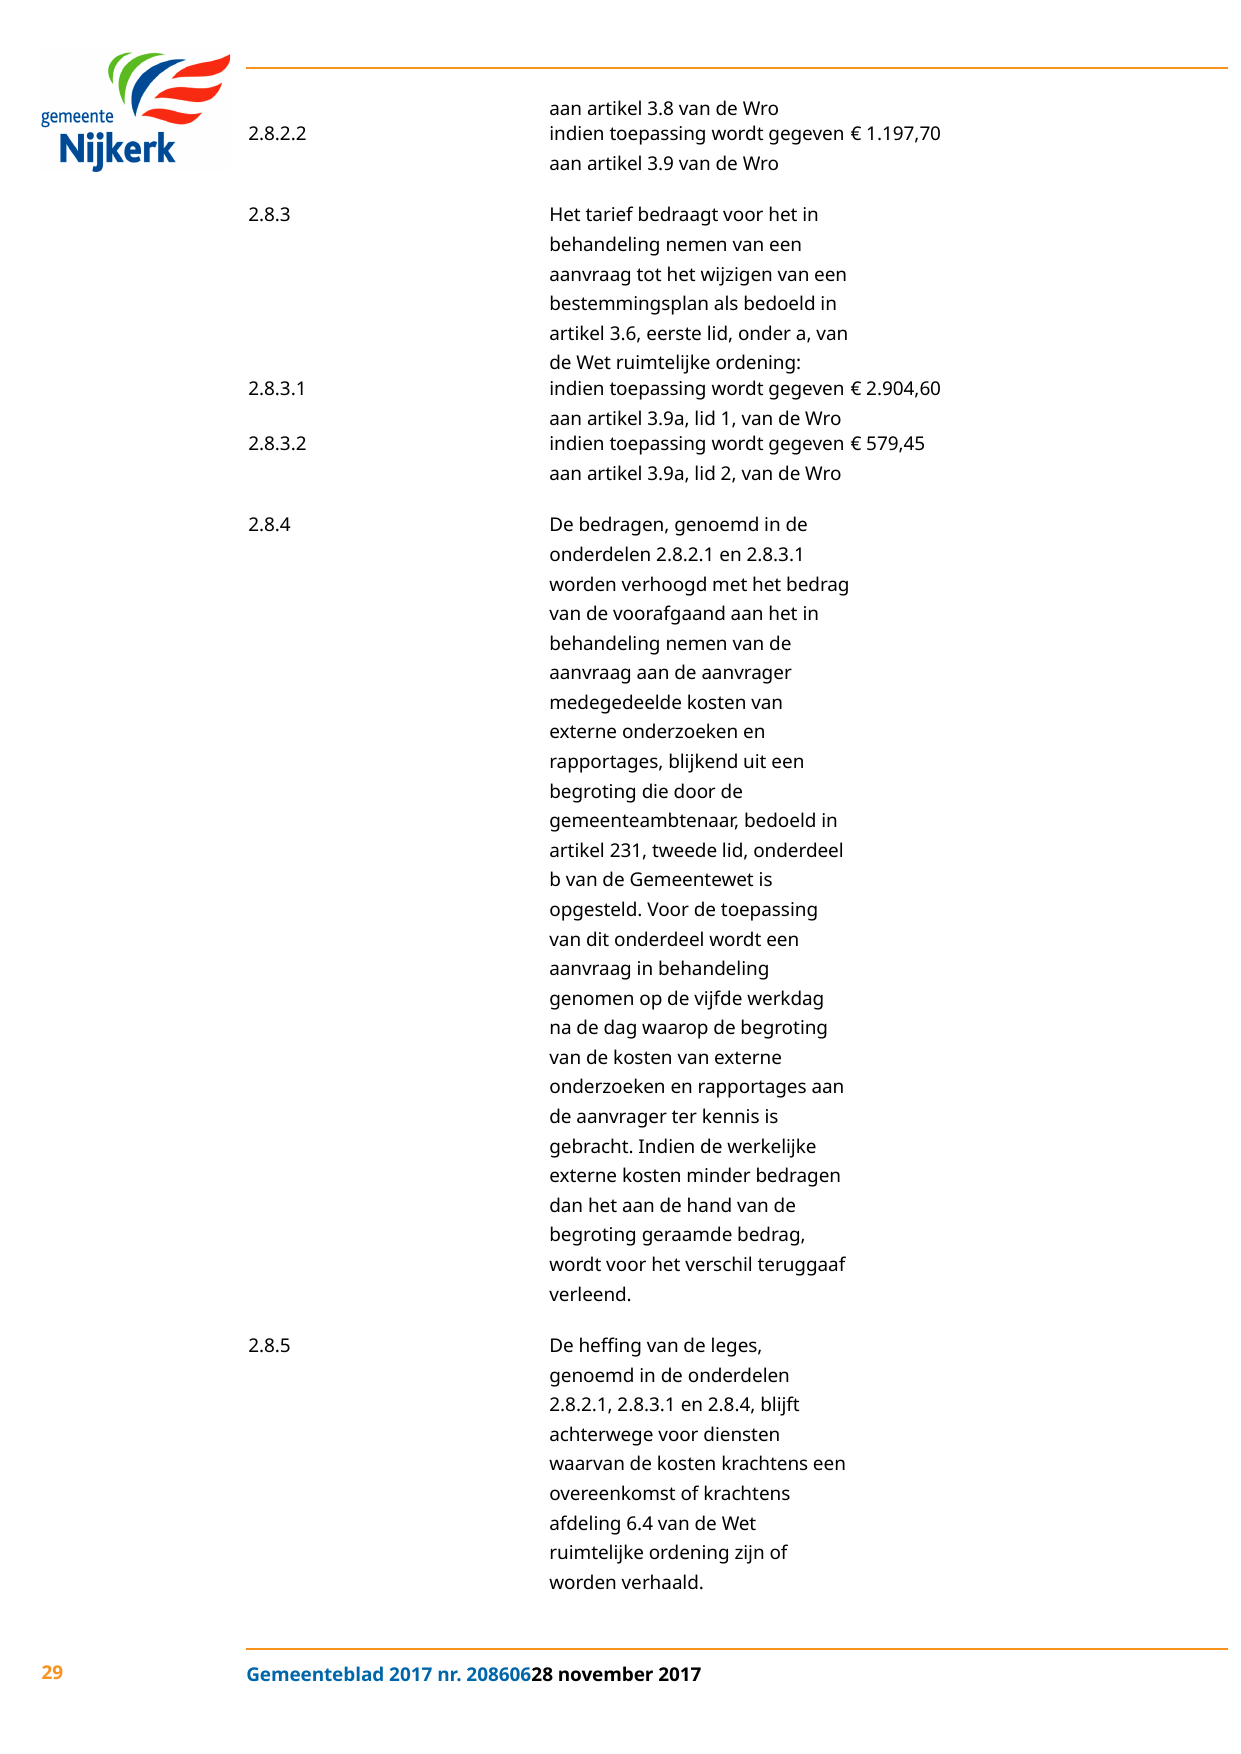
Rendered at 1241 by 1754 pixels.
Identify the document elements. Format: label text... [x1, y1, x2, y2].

table_cell 2.8.5 [248, 1332, 549, 1594]
table_cell [549, 176, 850, 202]
table_cell Het tarief bedraagt voor het in behandeling nemen van een aanvraag tot het wijzigen van een bestemmingsplan als bedoeld in artikel 3.6, eerste lid, onder a, van de Wet ruimtelijke ordening: [549, 202, 850, 375]
table_cell [850, 512, 1152, 1306]
table_cell € 579,45 [850, 431, 1152, 486]
table_cell [248, 95, 549, 121]
table_cell 2.8.2.2 [248, 121, 549, 176]
table_cell indien toepassing wordt gegeven aan artikel 3.9a, lid 2, van de Wro [549, 431, 850, 486]
table_cell [850, 486, 1152, 512]
table_cell 2.8.4 [248, 512, 549, 1306]
table_cell € 1.197,70 [850, 121, 1152, 176]
table_cell 2.8.3 [248, 202, 549, 375]
table_cell [248, 176, 549, 202]
table_cell € 2.904,60 [850, 375, 1152, 431]
table_cell aan artikel 3.8 van de Wro [549, 95, 850, 121]
table_cell 2.8.3.2 [248, 431, 549, 486]
table_cell [850, 1332, 1152, 1594]
table_cell [248, 1306, 549, 1332]
table_cell [850, 202, 1152, 375]
table_cell [850, 95, 1152, 121]
table_cell [850, 176, 1152, 202]
table_cell [850, 1306, 1152, 1332]
table_cell 2.8.3.1 [248, 375, 549, 431]
table_cell [248, 486, 549, 512]
table_cell [549, 1306, 850, 1332]
picture [41, 47, 231, 172]
table_cell [549, 486, 850, 512]
table_cell indien toepassing wordt gegeven aan artikel 3.9 van de Wro [549, 121, 850, 176]
table_cell De bedragen, genoemd in de onderdelen 2.8.2.1 en 2.8.3.1 worden verhoogd met het bedrag van de voorafgaand aan het in behandeling nemen van de aanvraag aan de aanvrager medegedeelde kosten van externe onderzoeken en rapportages, blijkend uit een begroting die door de gemeenteambtenaar, bedoeld in artikel 231, tweede lid, onderdeel b van de Gemeentewet is opgesteld. Voor de toepassing van dit onderdeel wordt een aanvraag in behandeling genomen op de vijfde werkdag na de dag waarop de begroting van de kosten van externe onderzoeken en rapportages aan de aanvrager ter kennis is gebracht. Indien de werkelijke externe kosten minder bedragen dan het aan de hand van de begroting geraamde bedrag, wordt voor het verschil teruggaaf verleend. [549, 512, 850, 1306]
table_cell indien toepassing wordt gegeven aan artikel 3.9a, lid 1, van de Wro [549, 375, 850, 431]
table_cell De heffing van de leges, genoemd in de onderdelen 2.8.2.1, 2.8.3.1 en 2.8.4, blijft achterwege voor diensten waarvan de kosten krachtens een overeenkomst of krachtens afdeling 6.4 van de Wet ruimtelijke ordening zijn of worden verhaald. [549, 1332, 850, 1594]
